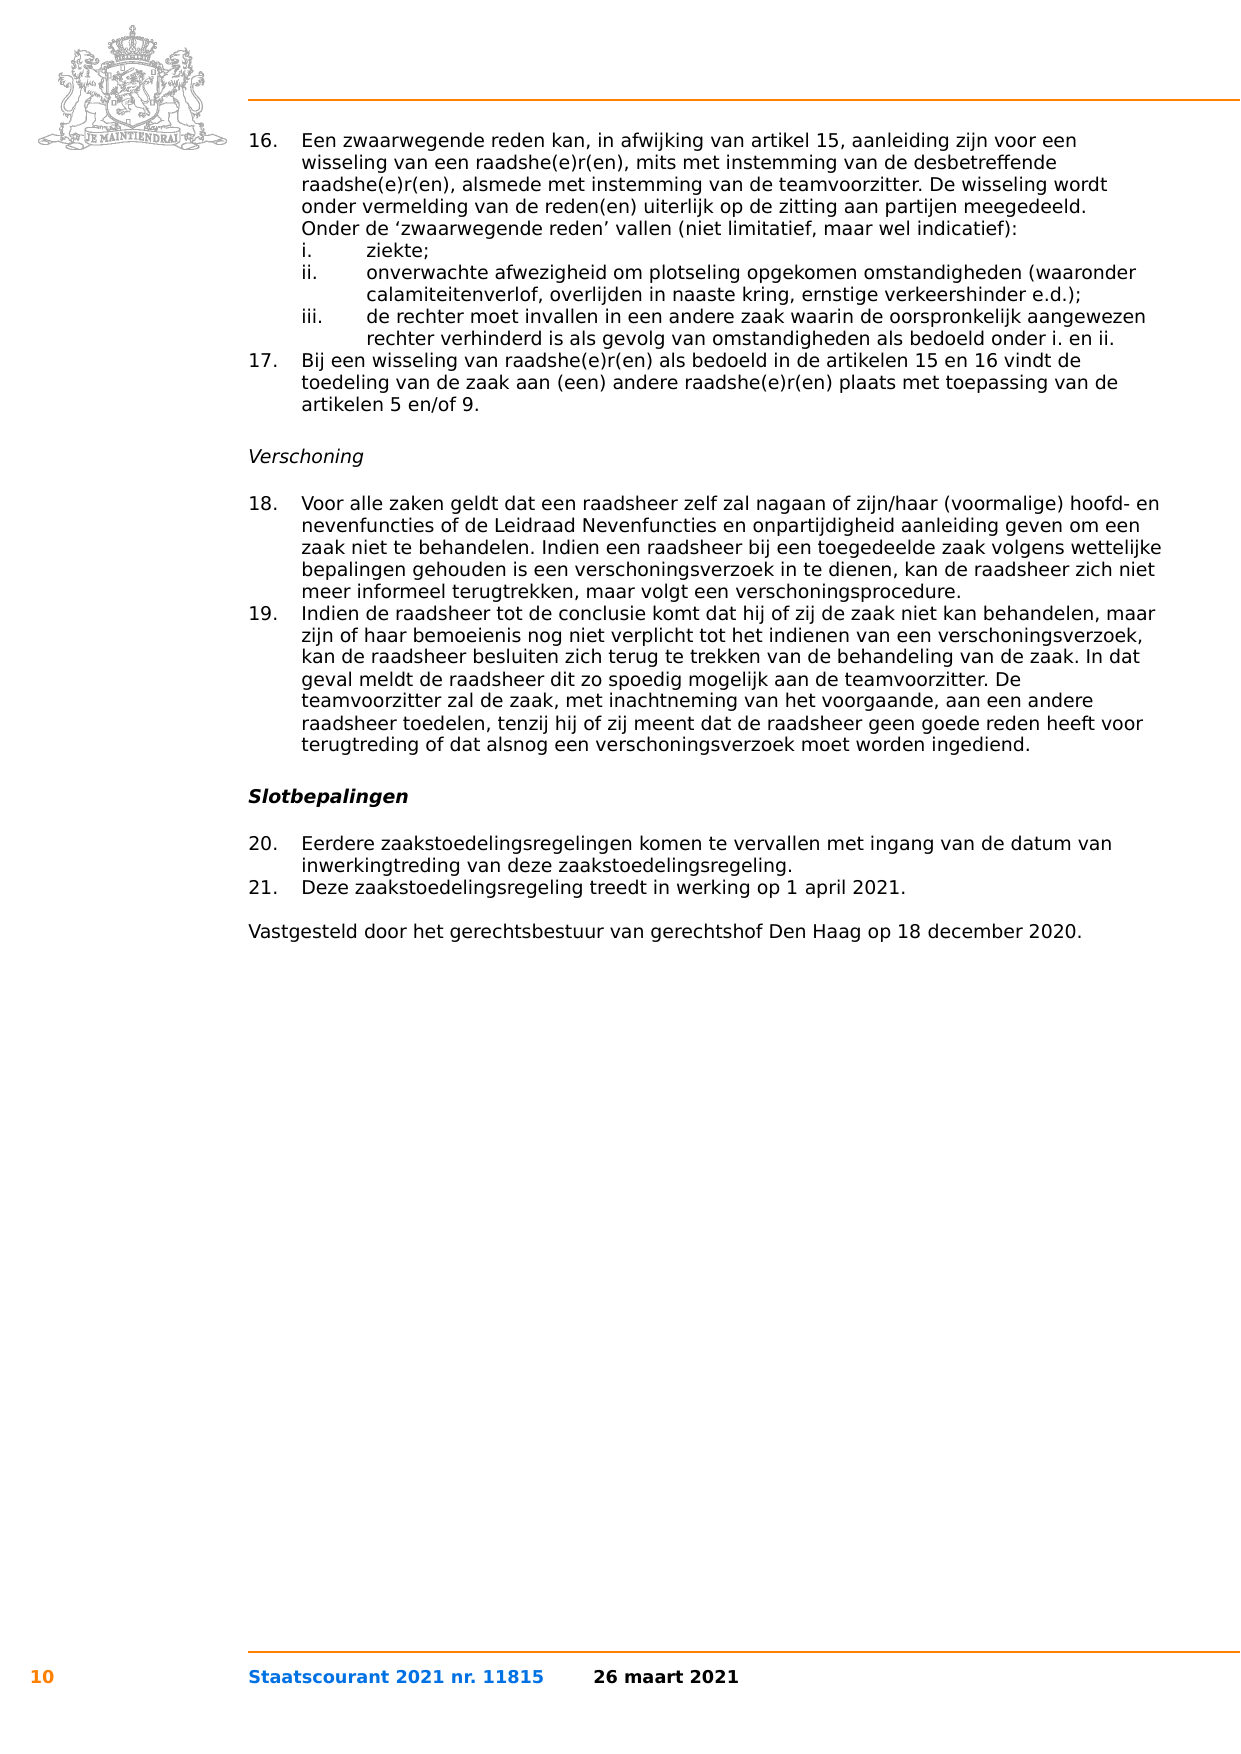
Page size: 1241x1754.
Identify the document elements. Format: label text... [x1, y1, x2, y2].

text 21. Deze zaakstoedelingsregeling treedt in werking op 1 april 2021. [248, 877, 1163, 899]
text Onder de ‘zwaarwegende reden’ vallen (niet limitatief, maar wel indicatief): [301, 218, 1163, 240]
text ii. onverwachte afwezigheid om plotseling opgekomen omstandigheden (waaronder calamiteitenverlof, overlijden in naaste kring, ernstige verkeershinder e.d.); [301, 262, 1163, 306]
text 17. Bij een wisseling van raadshe(e)r(en) als bedoeld in de artikelen 15 en 16 vindt de toedeling van de zaak aan (een) andere raadshe(e)r(en) plaats met toepassing van de artikelen 5 en/of 9. [248, 350, 1163, 416]
text iii. de rechter moet invallen in een andere zaak waarin de oorspronkelijk aangewezen rechter verhinderd is als gevolg van omstandigheden als bedoeld onder i. en ii. [301, 306, 1163, 350]
text Vastgesteld door het gerechtsbestuur van gerechtshof Den Haag op 18 december 2020. [248, 921, 1163, 943]
text 16. Een zwaarwegende reden kan, in afwijking van artikel 15, aanleiding zijn voor een wisseling van een raadshe(e)r(en), mits met instemming van de desbetreffende raadshe(e)r(en), alsmede met instemming van de teamvoorzitter. De wisseling wordt onder vermelding van de reden(en) uiterlijk op de zitting aan partijen meegedeeld. [248, 130, 1163, 218]
subtitle Verschoning [248, 446, 1163, 468]
subtitle Slotbepalingen [248, 786, 1163, 808]
text 19. Indien de raadsheer tot de conclusie komt dat hij of zij de zaak niet kan behandelen, maar zijn of haar bemoeienis nog niet verplicht tot het indienen van een verschoningsverzoek, kan de raadsheer besluiten zich terug te trekken van de behandeling van de zaak. In dat geval meldt de raadsheer dit zo spoedig mogelijk aan de teamvoorzitter. De teamvoorzitter zal de zaak, met inachtneming van het voorgaande, aan een andere raadsheer toedelen, tenzij hij of zij meent dat de raadsheer geen goede reden heeft voor terugtreding of dat alsnog een verschoningsverzoek moet worden ingediend. [248, 602, 1163, 756]
text 20. Eerdere zaakstoedelingsregelingen komen te vervallen met ingang van de datum van inwerkingtreding van deze zaakstoedelingsregeling. [248, 833, 1163, 877]
text i. ziekte; [301, 240, 1163, 262]
text 18. Voor alle zaken geldt dat een raadsheer zelf zal nagaan of zijn/haar (voormalige) hoofd- en nevenfuncties of de Leidraad Nevenfuncties en onpartijdigheid aanleiding geven om een zaak niet te behandelen. Indien een raadsheer bij een toegedeelde zaak volgens wettelijke bepalingen gehouden is een verschoningsverzoek in te dienen, kan de raadsheer zich niet meer informeel terugtrekken, maar volgt een verschoningsprocedure. [248, 493, 1163, 602]
picture [38, 25, 227, 150]
